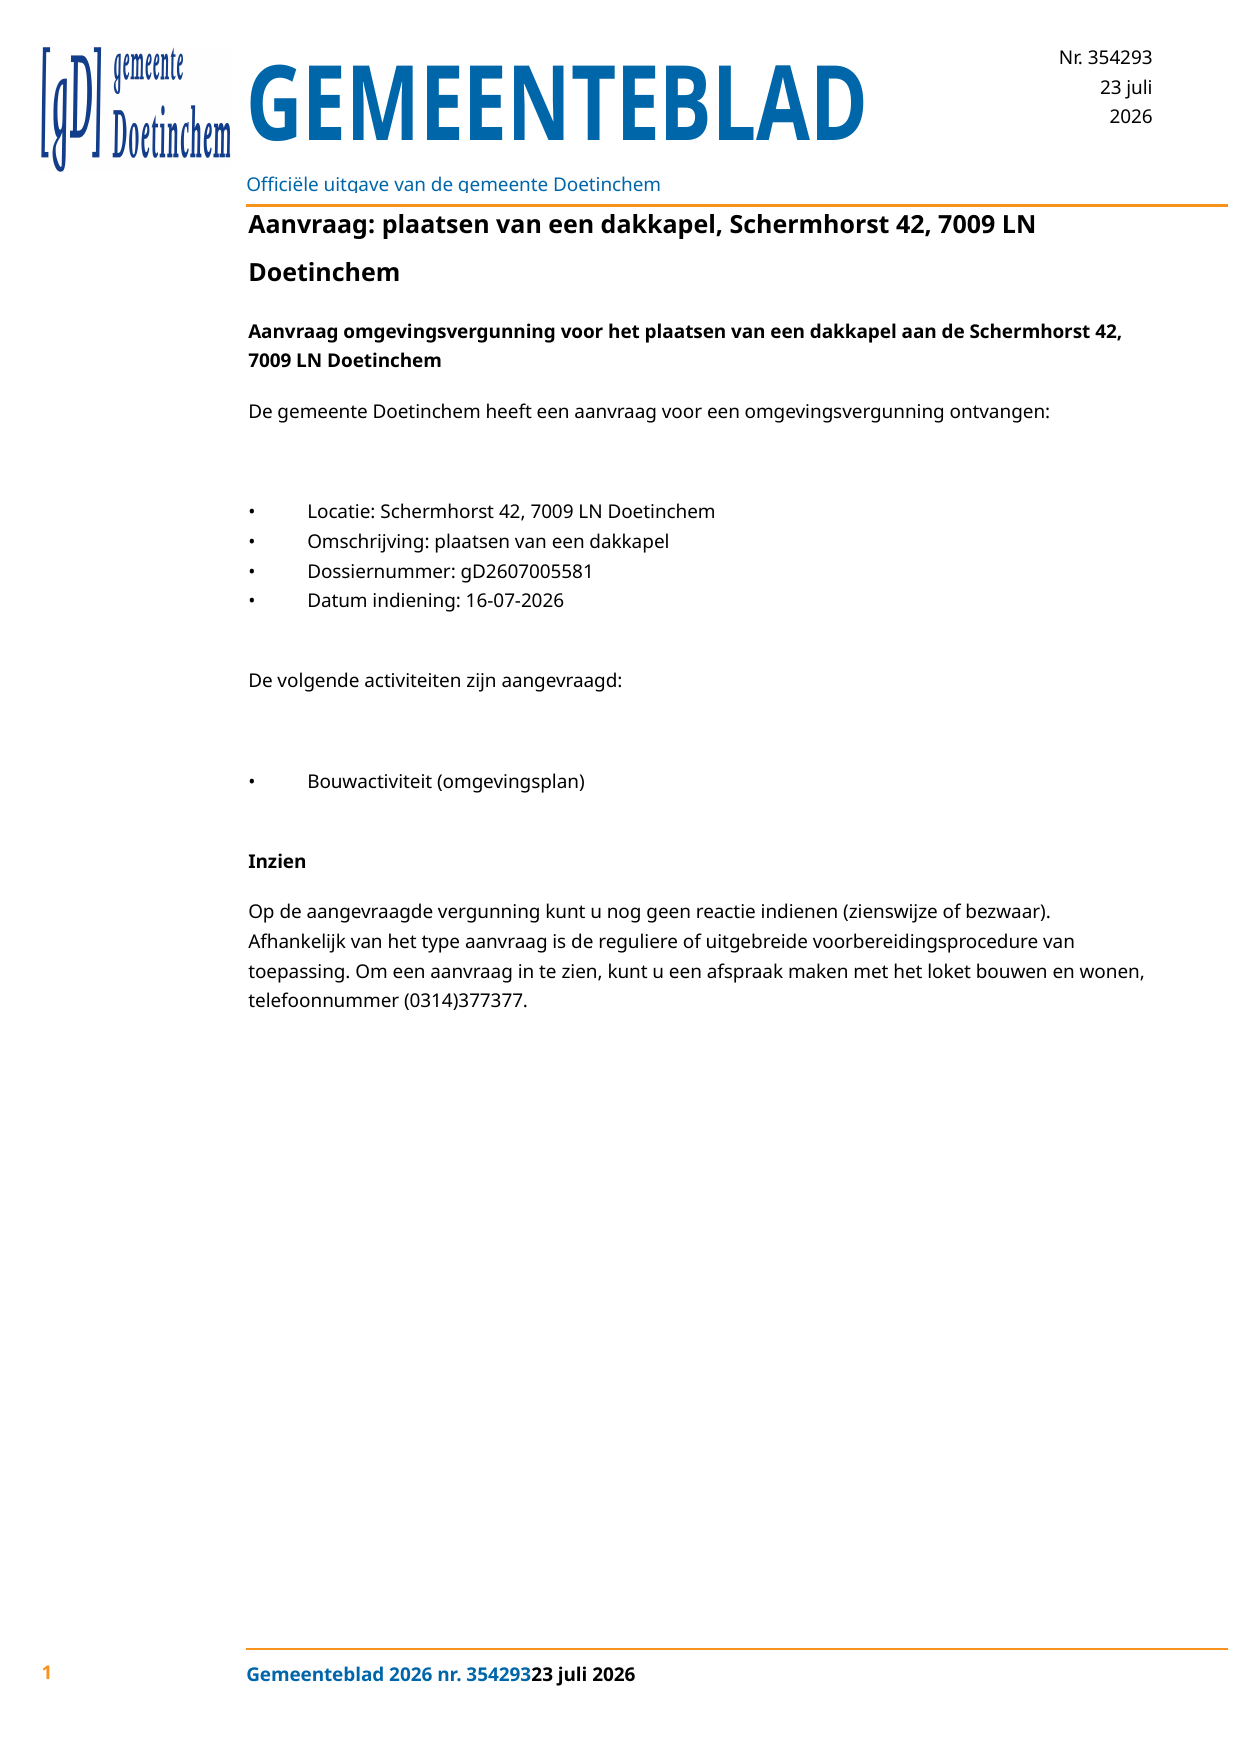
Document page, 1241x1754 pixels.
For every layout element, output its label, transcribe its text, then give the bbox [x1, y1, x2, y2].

text Inzien [248, 848, 1152, 874]
list Datum indiening: 16-07-2026 [248, 587, 1152, 613]
text Op de aangevraagde vergunning kunt u nog geen reactie indienen (zienswijze of bezwaar). Afhankelijk van het type aanvraag is de reguliere of uitgebreide voorbereidingsprocedure van toepassing. Om een aanvraag in te zien, kunt u een afspraak maken met het loket bouwen en wonen, telefoonnummer (0314)377377. [248, 899, 1152, 1013]
list Bouwactiviteit (omgevingsplan) [248, 768, 1152, 794]
list Omschrijving: plaatsen van een dakkapel [248, 528, 1152, 554]
picture [41, 47, 231, 172]
list Dossiernummer: gD2607005581 [248, 558, 1152, 584]
text Aanvraag: plaatsen van een dakkapel, Schermhorst 42, 7009 LN Doetinchem [248, 207, 1152, 288]
text De gemeente Doetinchem heeft een aanvraag voor een omgevingsvergunning ontvangen: [248, 398, 1152, 424]
list Locatie: Schermhorst 42, 7009 LN Doetinchem [248, 499, 1152, 524]
text De volgende activiteiten zijn aangevraagd: [248, 667, 1152, 693]
text Aanvraag omgevingsvergunning voor het plaatsen van een dakkapel aan de Schermhorst 42, 7009 LN Doetinchem [248, 318, 1152, 373]
